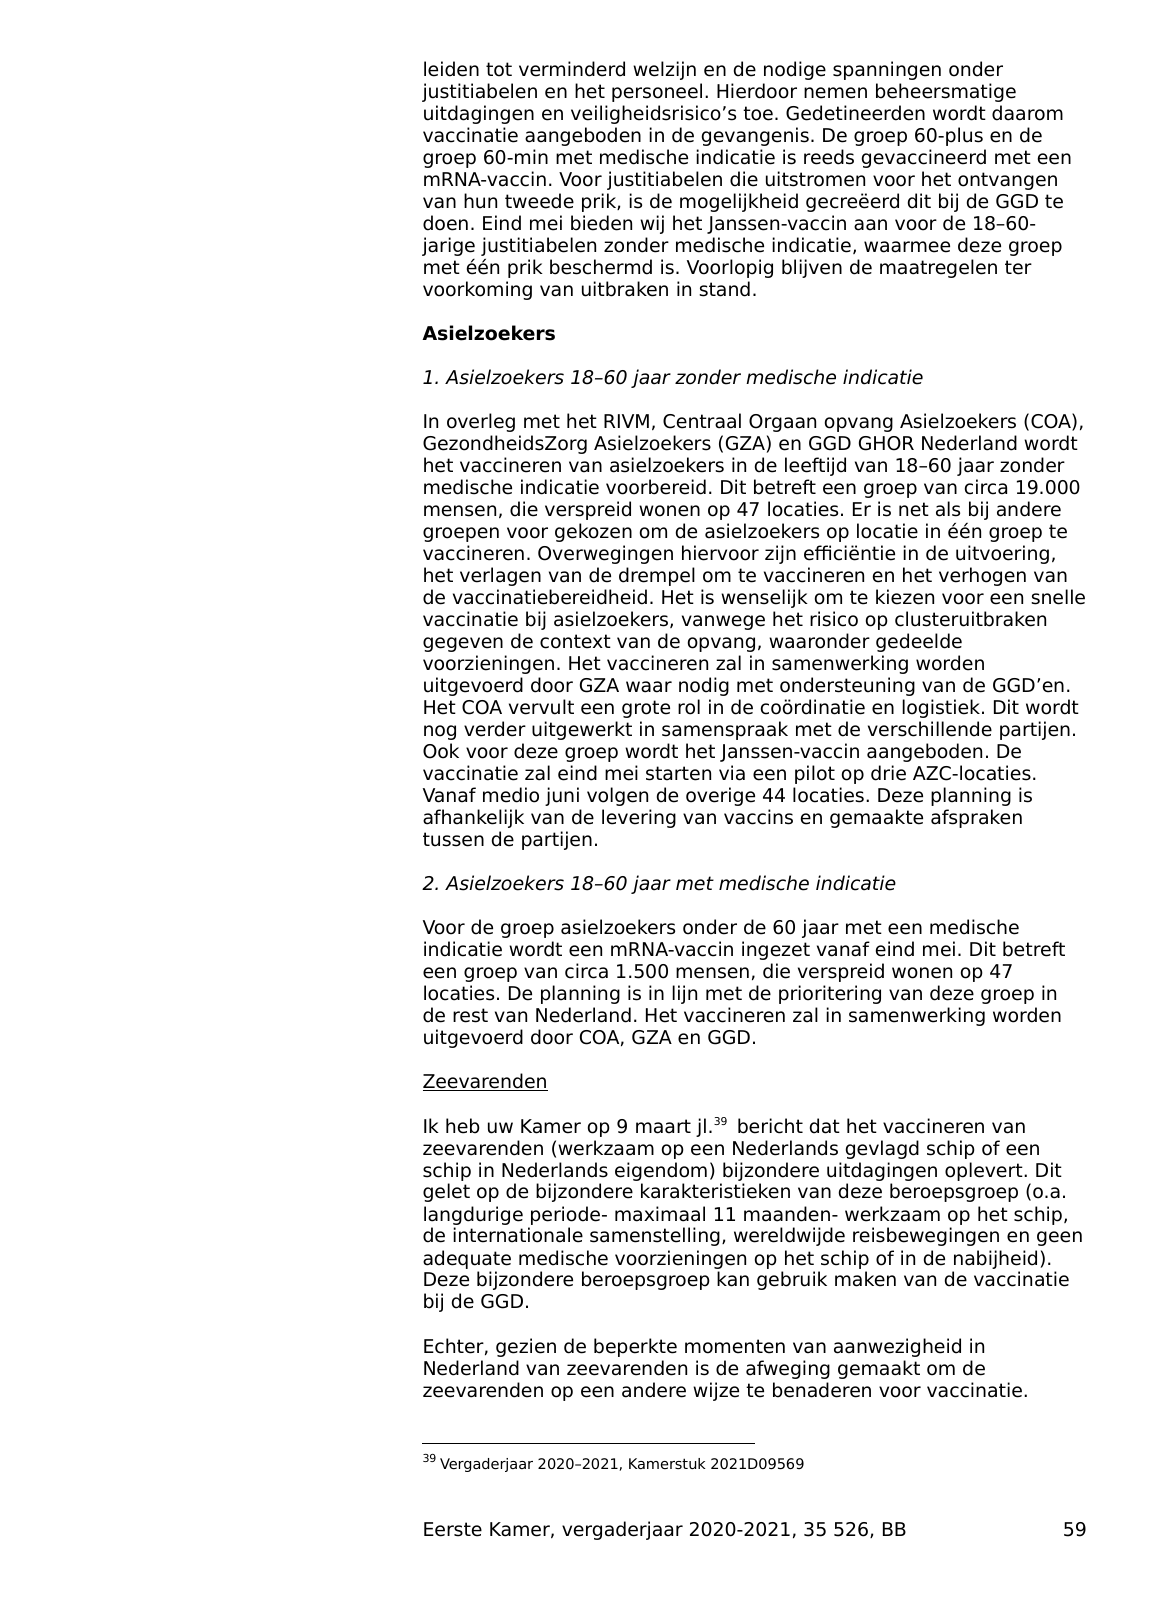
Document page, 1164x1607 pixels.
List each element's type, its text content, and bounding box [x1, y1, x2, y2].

text Ik heb uw Kamer op 9 maart jl. bericht dat het vaccineren van zeevarenden (werkzaam op een Nederlands gevlagd schip of een schip in Nederlands eigendom) bijzondere uitdagingen oplevert. Dit gelet op de bijzondere karakteristieken van deze beroepsgroep (o.a. langdurige periode- maximaal 11 maanden- werkzaam op het schip, de internationale samenstelling, wereldwijde reisbewegingen en geen adequate medische voorzieningen op het schip of in de nabijheid). Deze bijzondere beroepsgroep kan gebruik maken van de vaccinatie bij de GGD. [422, 1116, 1087, 1313]
text Voor de groep asielzoekers onder de 60 jaar met een medische indicatie wordt een mRNA-vaccin ingezet vanaf eind mei. Dit betreft een groep van circa 1.500 mensen, die verspreid wonen op 47 locaties. De planning is in lijn met de prioritering van deze groep in de rest van Nederland. Het vaccineren zal in samenwerking worden uitgevoerd door COA, GZA en GGD. [422, 917, 1087, 1049]
subtitle 2. Asielzoekers 18–60 jaar met medische indicatie [422, 873, 1087, 895]
text Echter, gezien de beperkte momenten van aanwezigheid in Nederland van zeevarenden is de afweging gemaakt om de zeevarenden op een andere wijze te benaderen voor vaccinatie. [422, 1336, 1087, 1401]
subtitle Zeevarenden [422, 1071, 1087, 1093]
text Vergaderjaar 2020–2021, Kamerstuk 2021D09569 [422, 1452, 1087, 1474]
text In overleg met het RIVM, Centraal Orgaan opvang Asielzoekers (COA), GezondheidsZorg Asielzoekers (GZA) en GGD GHOR Nederland wordt het vaccineren van asielzoekers in de leeftijd van 18–60 jaar zonder medische indicatie voorbereid. Dit betreft een groep van circa 19.000 mensen, die verspreid wonen op 47 locaties. Er is net als bij andere groepen voor gekozen om de asielzoekers op locatie in één groep te vaccineren. Overwegingen hiervoor zijn efficiëntie in de uitvoering, het verlagen van de drempel om te vaccineren en het verhogen van de vaccinatiebereidheid. Het is wenselijk om te kiezen voor een snelle vaccinatie bij asielzoekers, vanwege het risico op clusteruitbraken gegeven de context van de opvang, waaronder gedeelde voorzieningen. Het vaccineren zal in samenwerking worden uitgevoerd door GZA waar nodig met ondersteuning van de GGD’en. Het COA vervult een grote rol in de coördinatie en logistiek. Dit wordt nog verder uitgewerkt in samenspraak met de verschillende partijen. [422, 411, 1087, 741]
subtitle Asielzoekers [422, 323, 1087, 345]
text Ook voor deze groep wordt het Janssen-vaccin aangeboden. De vaccinatie zal eind mei starten via een pilot op drie AZC-locaties. Vanaf medio juni volgen de overige 44 locaties. Deze planning is afhankelijk van de levering van vaccins en gemaakte afspraken tussen de partijen. [422, 741, 1087, 851]
text leiden tot verminderd welzijn en de nodige spanningen onder justitiabelen en het personeel. Hierdoor nemen beheersmatige uitdagingen en veiligheidsrisico’s toe. Gedetineerden wordt daarom vaccinatie aangeboden in de gevangenis. De groep 60-plus en de groep 60-min met medische indicatie is reeds gevaccineerd met een mRNA-vaccin. Voor justitiabelen die uitstromen voor het ontvangen van hun tweede prik, is de mogelijkheid gecreëerd dit bij de GGD te doen. Eind mei bieden wij het Janssen-vaccin aan voor de 18–60-jarige justitiabelen zonder medische indicatie, waarmee deze groep met één prik beschermd is. Voorlopig blijven de maatregelen ter voorkoming van uitbraken in stand. [422, 59, 1087, 301]
subtitle 1. Asielzoekers 18–60 jaar zonder medische indicatie [422, 367, 1087, 389]
